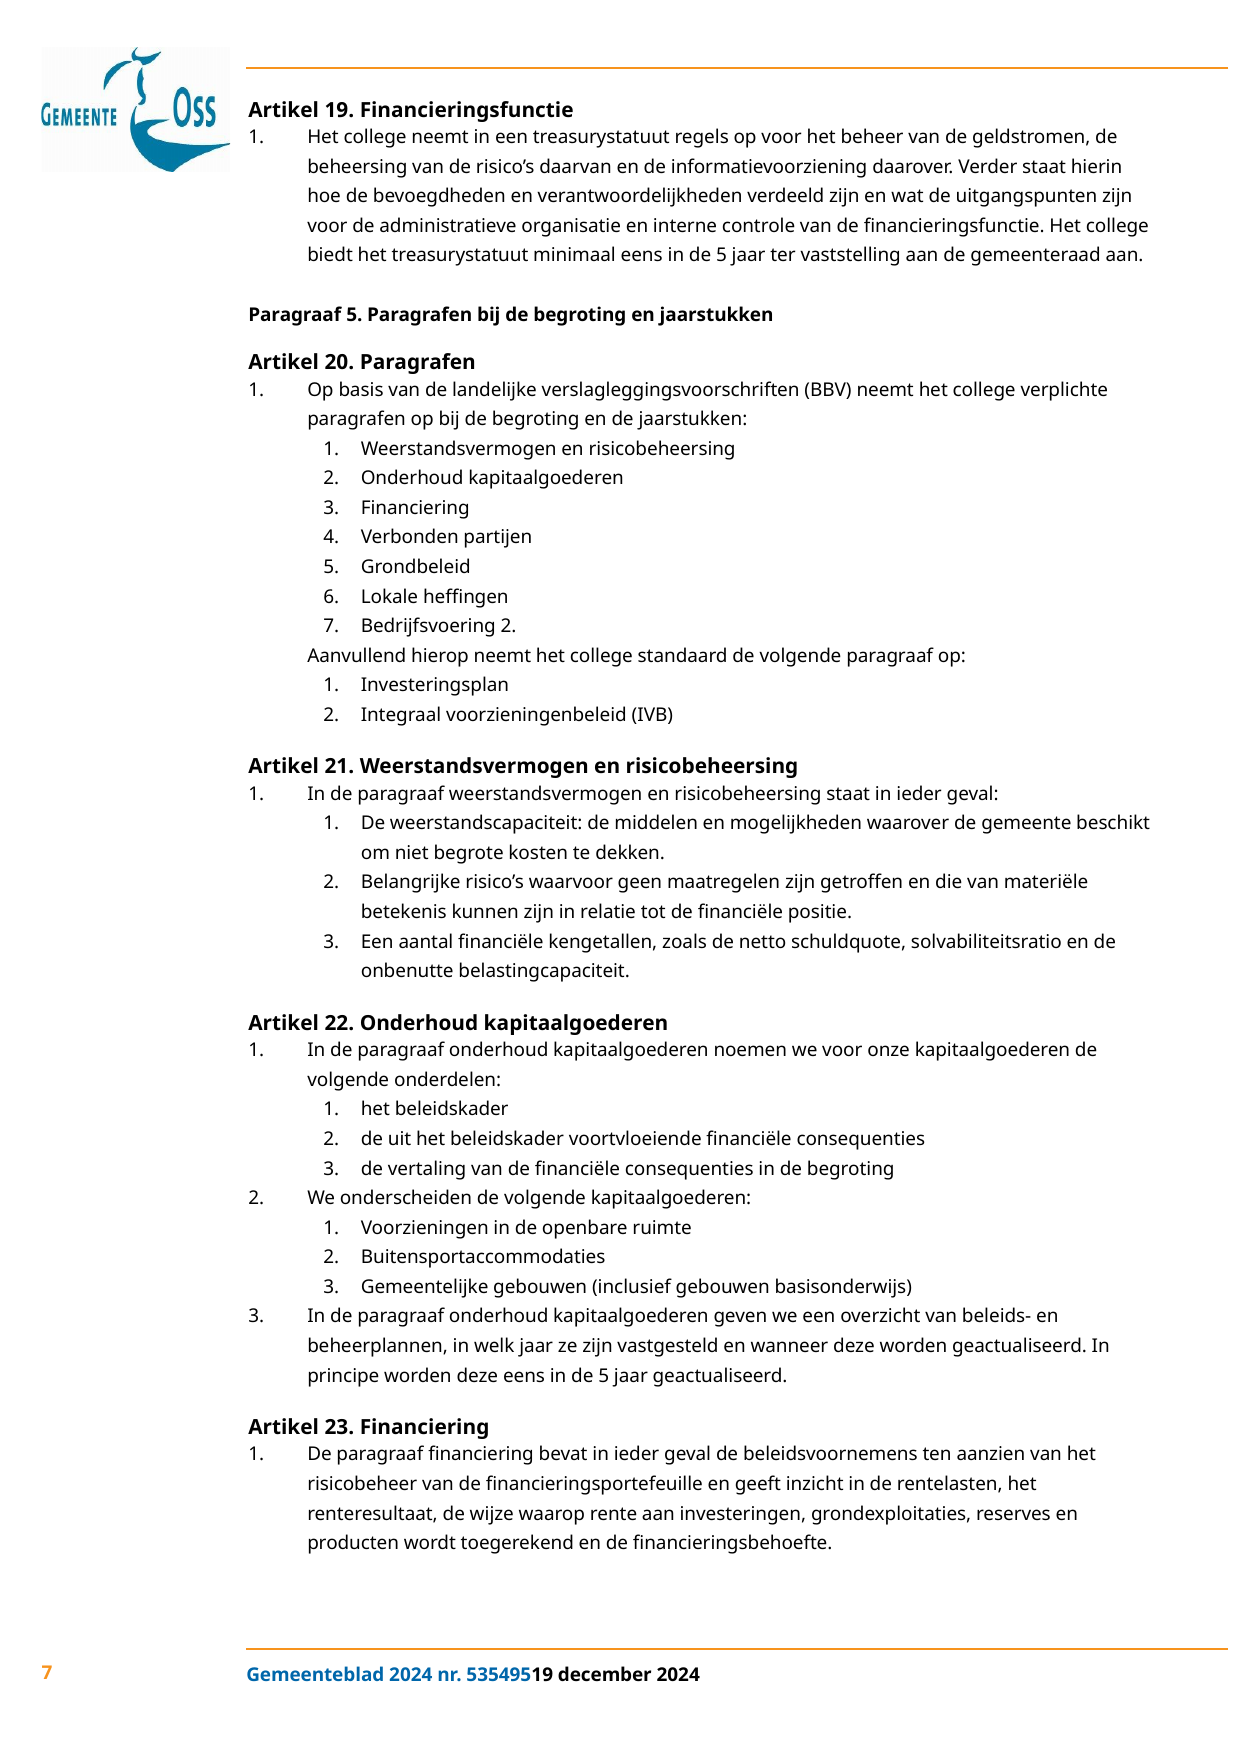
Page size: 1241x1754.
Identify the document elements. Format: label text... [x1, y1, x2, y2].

list Weerstandsvermogen en risicobeheersing [323, 435, 1152, 461]
list Op basis van de landelijke verslagleggingsvoorschriften (BBV) neemt het college verplichte paragrafen op bij de begroting en de jaarstukken: [248, 376, 1152, 431]
list Een aantal financiële kengetallen, zoals de netto schuldquote, solvabiliteitsratio en de onbenutte belastingcapaciteit. [323, 928, 1152, 983]
list Lokale heffingen [323, 583, 1152, 608]
list Aanvullend hierop neemt het college standaard de volgende paragraaf op: [248, 642, 1152, 668]
list De weerstandscapaciteit: de middelen en mogelijkheden waarover de gemeente beschikt om niet begrote kosten te dekken. [323, 809, 1152, 865]
list Gemeentelijke gebouwen (inclusief gebouwen basisonderwijs) [323, 1273, 1152, 1299]
list Buitensportaccommodaties [323, 1243, 1152, 1269]
text Artikel 23. Financiering [248, 1412, 1152, 1441]
list het beleidskader [323, 1096, 1152, 1121]
list de vertaling van de financiële consequenties in de begroting [323, 1155, 1152, 1180]
list Belangrijke risico’s waarvoor geen maatregelen zijn getroffen en die van materiële betekenis kunnen zijn in relatie tot de financiële positie. [323, 869, 1152, 924]
list In de paragraaf weerstandsvermogen en risicobeheersing staat in ieder geval: [248, 780, 1152, 806]
list De paragraaf financiering bevat in ieder geval de beleidsvoornemens ten aanzien van het risicobeheer van de financieringsportefeuille en geeft inzicht in de rentelasten, het renteresultaat, de wijze waarop rente aan investeringen, grondexploitaties, reserves en producten wordt toegerekend en de financieringsbehoefte. [248, 1441, 1152, 1555]
list Integraal voorzieningenbeleid (IVB) [323, 701, 1152, 727]
text Artikel 22. Onderhoud kapitaalgoederen [248, 1008, 1152, 1036]
picture [41, 47, 231, 172]
list Financiering [323, 494, 1152, 520]
list Investeringsplan [323, 672, 1152, 697]
text Artikel 19. Financieringsfunctie [248, 95, 1152, 123]
list Het college neemt in een treasurystatuut regels op voor het beheer van de geldstromen, de beheersing van de risico’s daarvan en de informatievoorziening daarover. Verder staat hierin hoe de bevoegdheden en verantwoordelijkheden verdeeld zijn en wat de uitgangspunten zijn voor de administratieve organisatie en interne controle van de financieringsfunctie. Het college biedt het treasurystatuut minimaal eens in de 5 jaar ter vaststelling aan de gemeenteraad aan. [248, 123, 1152, 267]
list Grondbeleid [323, 553, 1152, 579]
list de uit het beleidskader voortvloeiende financiële consequenties [323, 1125, 1152, 1151]
text Artikel 21. Weerstandsvermogen en risicobeheersing [248, 752, 1152, 780]
text Paragraaf 5. Paragrafen bij de begroting en jaarstukken [248, 301, 1152, 326]
list Voorzieningen in de openbare ruimte [323, 1214, 1152, 1239]
list Verbonden partijen [323, 524, 1152, 549]
list Onderhoud kapitaalgoederen [323, 464, 1152, 490]
list In de paragraaf onderhoud kapitaalgoederen noemen we voor onze kapitaalgoederen de volgende onderdelen: [248, 1036, 1152, 1092]
list Bedrijfsvoering 2. [323, 612, 1152, 638]
list We onderscheiden de volgende kapitaalgoederen: [248, 1184, 1152, 1210]
text Artikel 20. Paragrafen [248, 347, 1152, 376]
list In de paragraaf onderhoud kapitaalgoederen geven we een overzicht van beleids- en beheerplannen, in welk jaar ze zijn vastgesteld en wanneer deze worden geactualiseerd. In principe worden deze eens in de 5 jaar geactualiseerd. [248, 1303, 1152, 1387]
